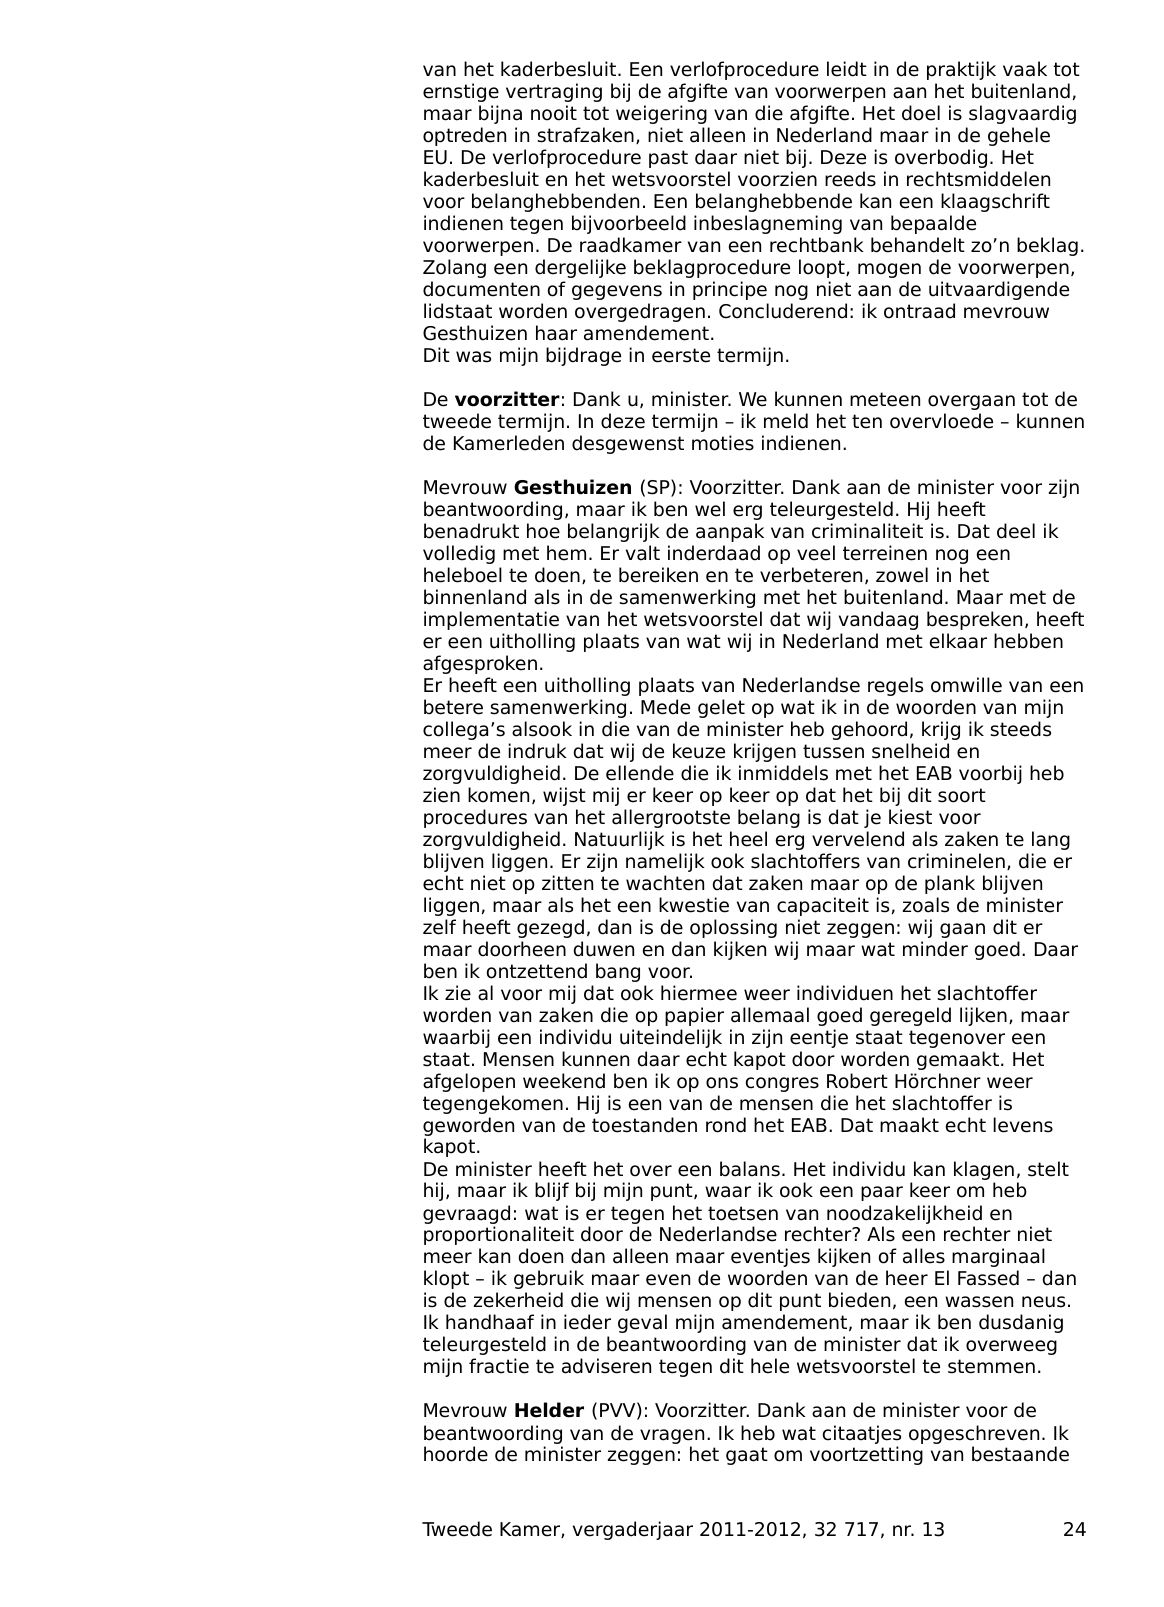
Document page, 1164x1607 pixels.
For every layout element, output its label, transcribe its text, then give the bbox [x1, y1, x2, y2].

text Er heeft een uitholling plaats van Nederlandse regels omwille van een betere samenwerking. Mede gelet op wat ik in de woorden van mijn collega’s alsook in die van de minister heb gehoord, krijg ik steeds meer de indruk dat wij de keuze krijgen tussen snelheid en zorgvuldigheid. De ellende die ik inmiddels met het EAB voorbij heb zien komen, wijst mij er keer op keer op dat het bij dit soort procedures van het allergrootste belang is dat je kiest voor zorgvuldigheid. Natuurlijk is het heel erg vervelend als zaken te lang blijven liggen. Er zijn namelijk ook slachtoffers van criminelen, die er echt niet op zitten te wachten dat zaken maar op de plank blijven liggen, maar als het een kwestie van capaciteit is, zoals de minister zelf heeft gezegd, dan is de oplossing niet zeggen: wij gaan dit er maar doorheen duwen en dan kijken wij maar wat minder goed. Daar ben ik ontzettend bang voor. [422, 675, 1087, 983]
text van het kaderbesluit. Een verlofprocedure leidt in de praktijk vaak tot ernstige vertraging bij de afgifte van voorwerpen aan het buitenland, maar bijna nooit tot weigering van die afgifte. Het doel is slagvaardig optreden in strafzaken, niet alleen in Nederland maar in de gehele EU. De verlofprocedure past daar niet bij. Deze is overbodig. Het kaderbesluit en het wetsvoorstel voorzien reeds in rechtsmiddelen voor belanghebbenden. Een belanghebbende kan een klaagschrift indienen tegen bijvoorbeeld inbeslagneming van bepaalde voorwerpen. De raadkamer van een rechtbank behandelt zo’n beklag. Zolang een dergelijke beklagprocedure loopt, mogen de voorwerpen, documenten of gegevens in principe nog niet aan de uitvaardigende lidstaat worden overgedragen. Concluderend: ik ontraad mevrouw Gesthuizen haar amendement. [422, 59, 1087, 345]
text De voorzitter: Dank u, minister. We kunnen meteen overgaan tot de tweede termijn. In deze termijn – ik meld het ten overvloede – kunnen de Kamerleden desgewenst moties indienen. [422, 389, 1087, 455]
text De minister heeft het over een balans. Het individu kan klagen, stelt hij, maar ik blijf bij mijn punt, waar ik ook een paar keer om heb gevraagd: wat is er tegen het toetsen van noodzakelijkheid en proportionaliteit door de Nederlandse rechter? Als een rechter niet meer kan doen dan alleen maar eventjes kijken of alles marginaal klopt – ik gebruik maar even de woorden van de heer El Fassed – dan is de zekerheid die wij mensen op dit punt bieden, een wassen neus. [422, 1158, 1087, 1312]
text Mevrouw Gesthuizen (SP): Voorzitter. Dank aan de minister voor zijn beantwoording, maar ik ben wel erg teleurgesteld. Hij heeft benadrukt hoe belangrijk de aanpak van criminaliteit is. Dat deel ik volledig met hem. Er valt inderdaad op veel terreinen nog een heleboel te doen, te bereiken en te verbeteren, zowel in het binnenland als in de samenwerking met het buitenland. Maar met de implementatie van het wetsvoorstel dat wij vandaag bespreken, heeft er een uitholling plaats van wat wij in Nederland met elkaar hebben afgesproken. [422, 477, 1087, 675]
text Ik zie al voor mij dat ook hiermee weer individuen het slachtoffer worden van zaken die op papier allemaal goed geregeld lijken, maar waarbij een individu uiteindelijk in zijn eentje staat tegenover een staat. Mensen kunnen daar echt kapot door worden gemaakt. Het afgelopen weekend ben ik op ons congres Robert Hörchner weer tegengekomen. Hij is een van de mensen die het slachtoffer is geworden van de toestanden rond het EAB. Dat maakt echt levens kapot. [422, 983, 1087, 1158]
text Ik handhaaf in ieder geval mijn amendement, maar ik ben dusdanig teleurgesteld in de beantwoording van de minister dat ik overweeg mijn fractie te adviseren tegen dit hele wetsvoorstel te stemmen. [422, 1312, 1087, 1378]
text Mevrouw Helder (PVV): Voorzitter. Dank aan de minister voor de beantwoording van de vragen. Ik heb wat citaatjes opgeschreven. Ik hoorde de minister zeggen: het gaat om voortzetting van bestaande [422, 1400, 1087, 1466]
text Dit was mijn bijdrage in eerste termijn. [422, 345, 1087, 367]
